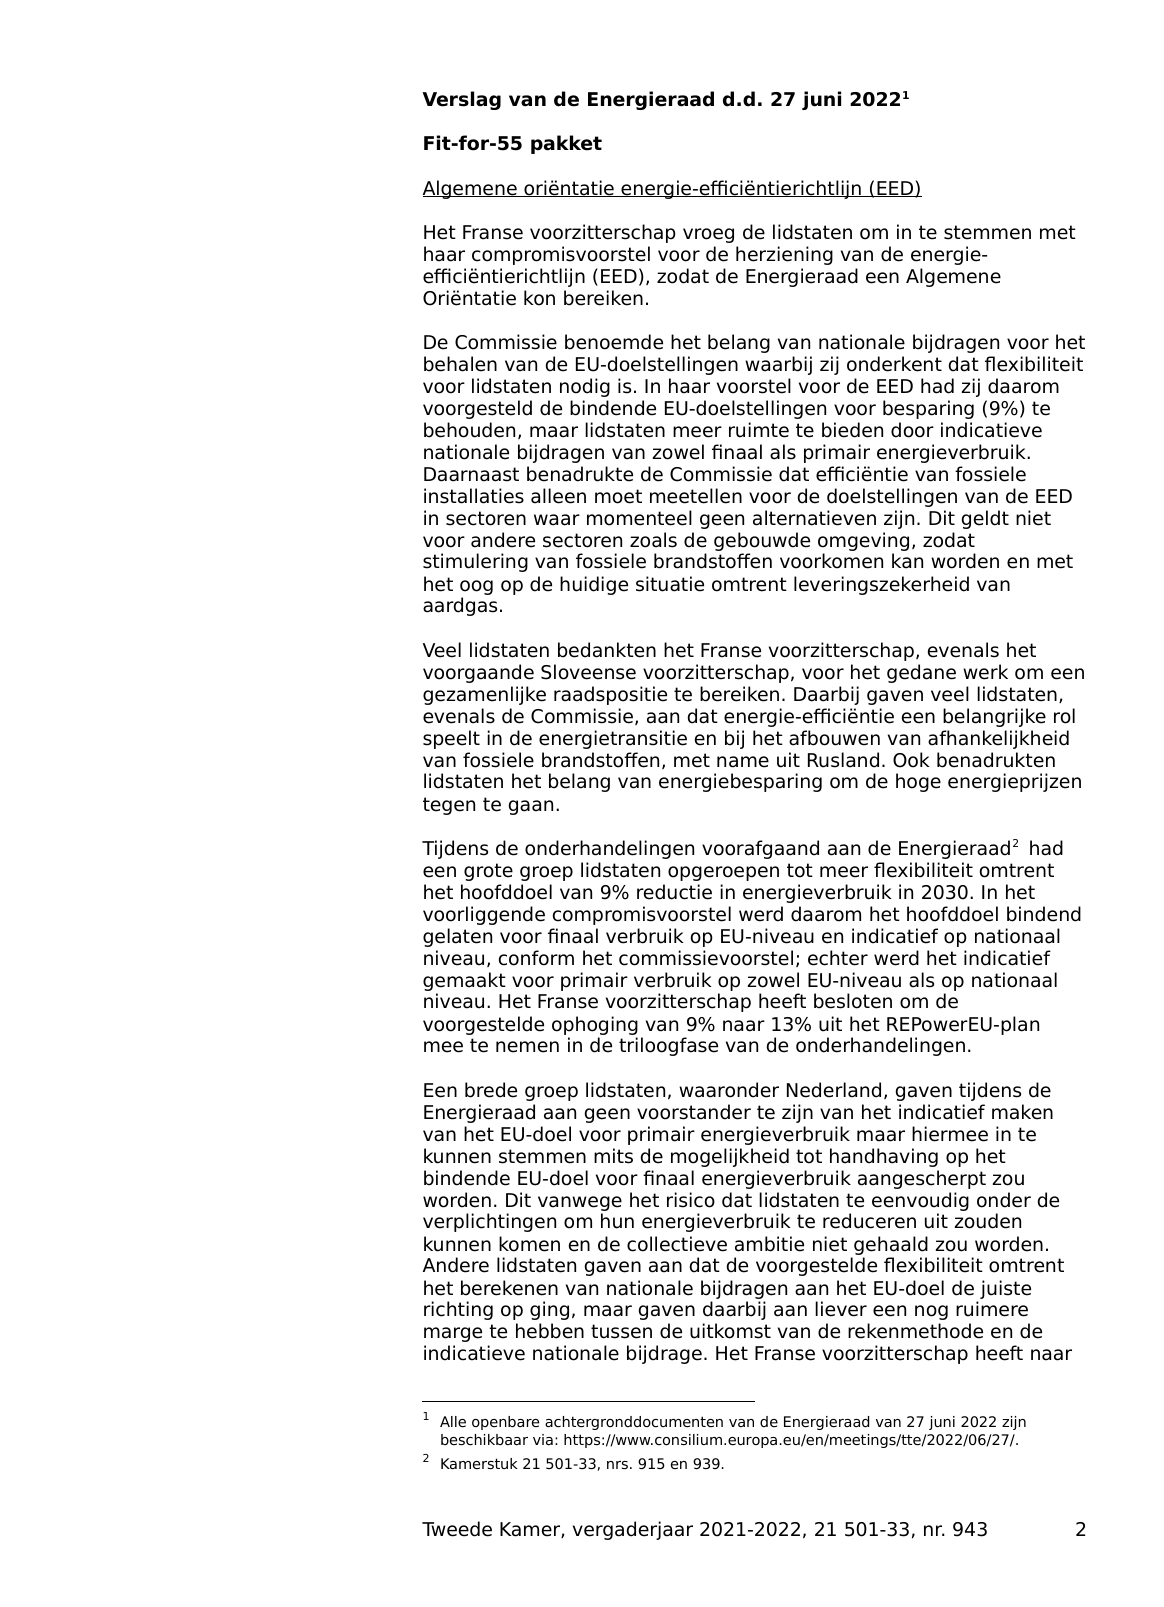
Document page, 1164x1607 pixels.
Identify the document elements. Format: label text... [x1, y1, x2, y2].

text Een brede groep lidstaten, waaronder Nederland, gaven tijdens de Energieraad aan geen voorstander te zijn van het indicatief maken van het EU-doel voor primair energieverbruik maar hiermee in te kunnen stemmen mits de mogelijkheid tot handhaving op het bindende EU-doel voor finaal energieverbruik aangescherpt zou worden. Dit vanwege het risico dat lidstaten te eenvoudig onder de verplichtingen om hun energieverbruik te reduceren uit zouden kunnen komen en de collectieve ambitie niet gehaald zou worden. Andere lidstaten gaven aan dat de voorgestelde flexibiliteit omtrent het berekenen van nationale bijdragen aan het EU-doel de juiste richting op ging, maar gaven daarbij aan liever een nog ruimere marge te hebben tussen de uitkomst van de rekenmethode en de indicatieve nationale bijdrage. Het Franse voorzitterschap heeft naar [422, 1079, 1087, 1365]
text Kamerstuk 21 501-33, nrs. 915 en 939. [422, 1452, 1087, 1474]
subtitle Verslag van de Energieraad d.d. 27 juni 2022 [422, 89, 1087, 111]
text Tijdens de onderhandelingen voorafgaand aan de Energieraad had een grote groep lidstaten opgeroepen tot meer flexibiliteit omtrent het hoofddoel van 9% reductie in energieverbruik in 2030. In het voorliggende compromisvoorstel werd daarom het hoofddoel bindend gelaten voor finaal verbruik op EU-niveau en indicatief op nationaal niveau, conform het commissievoorstel; echter werd het indicatief gemaakt voor primair verbruik op zowel EU-niveau als op nationaal niveau. Het Franse voorzitterschap heeft besloten om de voorgestelde ophoging van 9% naar 13% uit het REPowerEU-plan mee te nemen in de triloogfase van de onderhandelingen. [422, 838, 1087, 1057]
subtitle Fit-for-55 pakket [422, 133, 1087, 155]
text Het Franse voorzitterschap vroeg de lidstaten om in te stemmen met haar compromisvoorstel voor de herziening van de energie-efficiëntierichtlijn (EED), zodat de Energieraad een Algemene Oriëntatie kon bereiken. [422, 222, 1087, 309]
subtitle Algemene oriëntatie energie-efficiëntierichtlijn (EED) [422, 177, 1087, 199]
text De Commissie benoemde het belang van nationale bijdragen voor het behalen van de EU-doelstellingen waarbij zij onderkent dat flexibiliteit voor lidstaten nodig is. In haar voorstel voor de EED had zij daarom voorgesteld de bindende EU-doelstellingen voor besparing (9%) te behouden, maar lidstaten meer ruimte te bieden door indicatieve nationale bijdragen van zowel finaal als primair energieverbruik. Daarnaast benadrukte de Commissie dat efficiëntie van fossiele installaties alleen moet meetellen voor de doelstellingen van de EED in sectoren waar momenteel geen alternatieven zijn. Dit geldt niet voor andere sectoren zoals de gebouwde omgeving, zodat stimulering van fossiele brandstoffen voorkomen kan worden en met het oog op de huidige situatie omtrent leveringszekerheid van aardgas. [422, 332, 1087, 617]
text Veel lidstaten bedankten het Franse voorzitterschap, evenals het voorgaande Sloveense voorzitterschap, voor het gedane werk om een gezamenlijke raadspositie te bereiken. Daarbij gaven veel lidstaten, evenals de Commissie, aan dat energie-efficiëntie een belangrijke rol speelt in de energietransitie en bij het afbouwen van afhankelijkheid van fossiele brandstoffen, met name uit Rusland. Ook benadrukten lidstaten het belang van energiebesparing om de hoge energieprijzen tegen te gaan. [422, 639, 1087, 815]
text Alle openbare achtergronddocumenten van de Energieraad van 27 juni 2022 zijn beschikbaar via: https://www.consilium.europa.eu/en/meetings/tte/2022/06/27/. [422, 1410, 1087, 1449]
